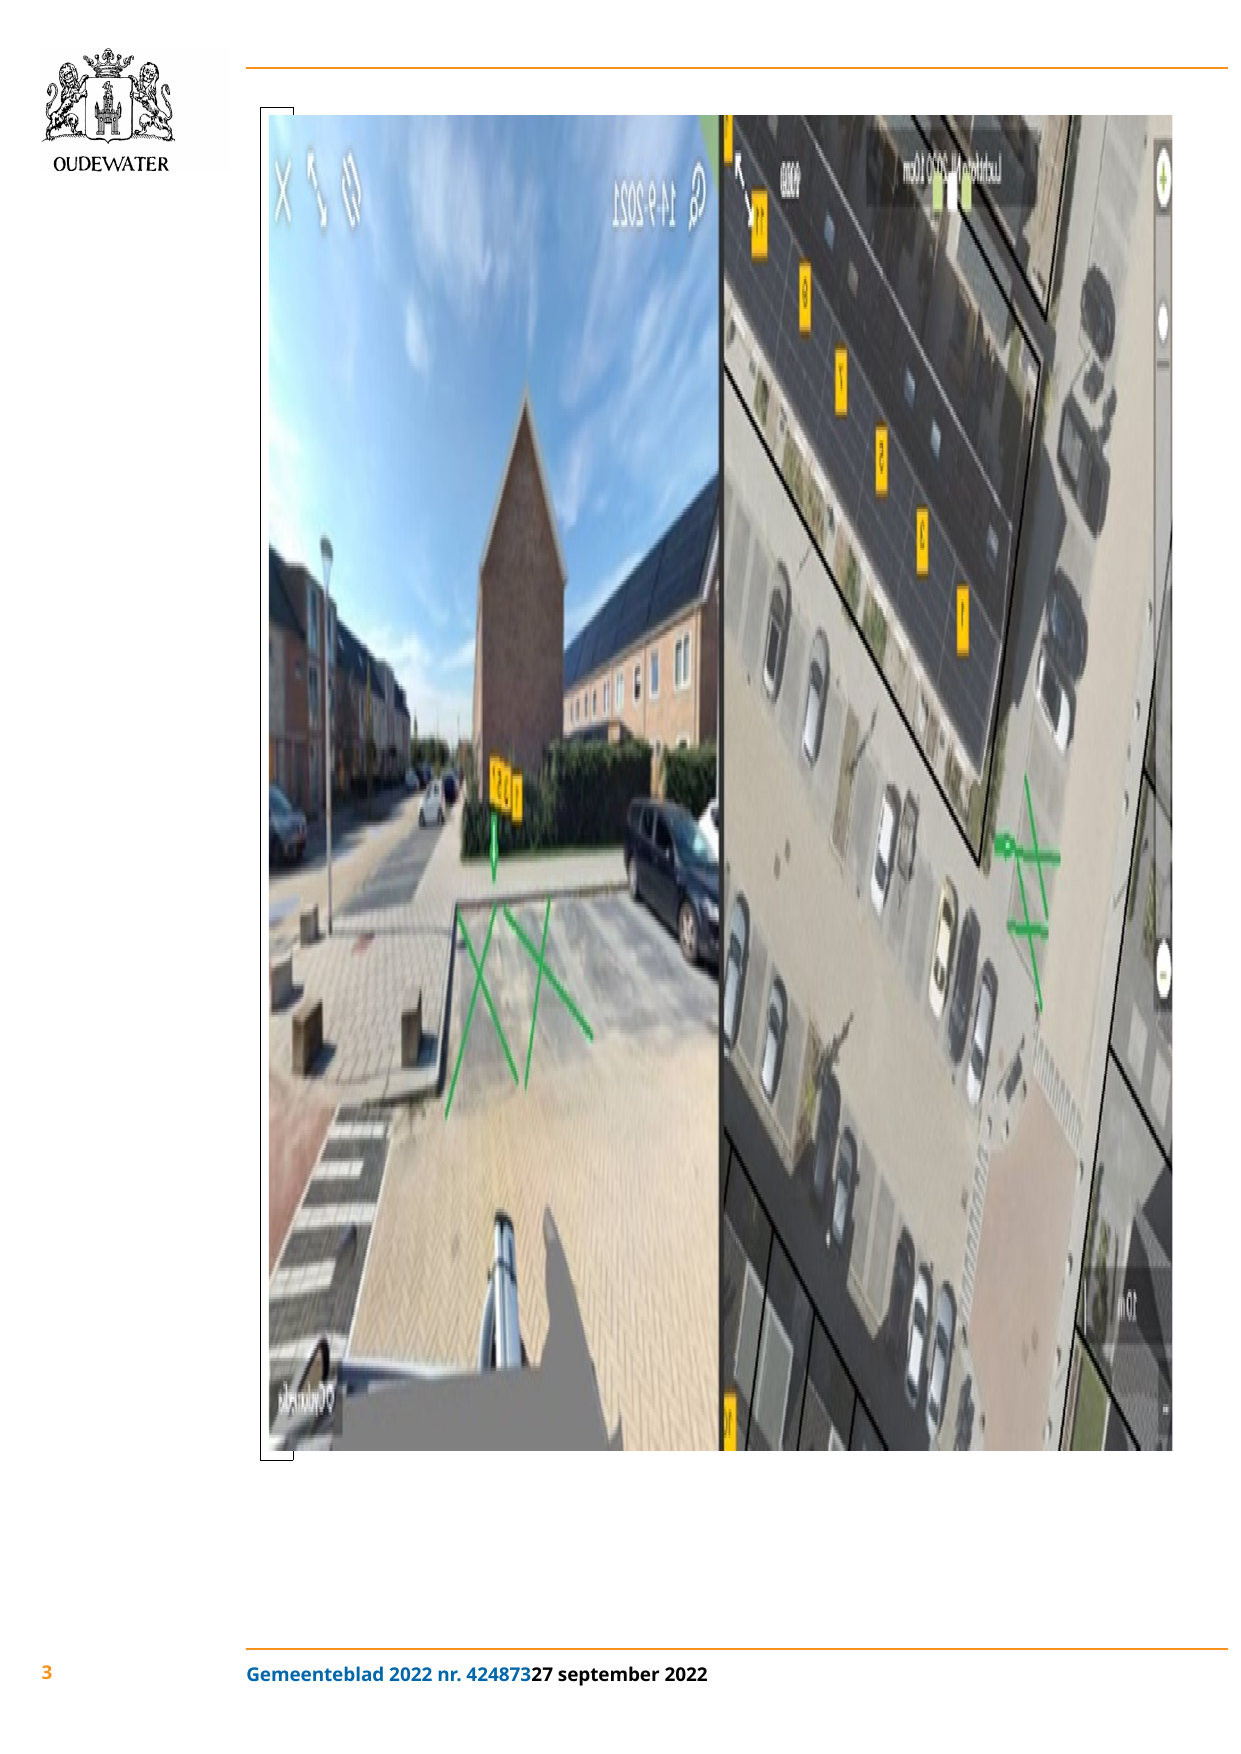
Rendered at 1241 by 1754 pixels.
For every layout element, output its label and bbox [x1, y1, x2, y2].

picture [268, 115, 1173, 1451]
picture [41, 47, 231, 172]
